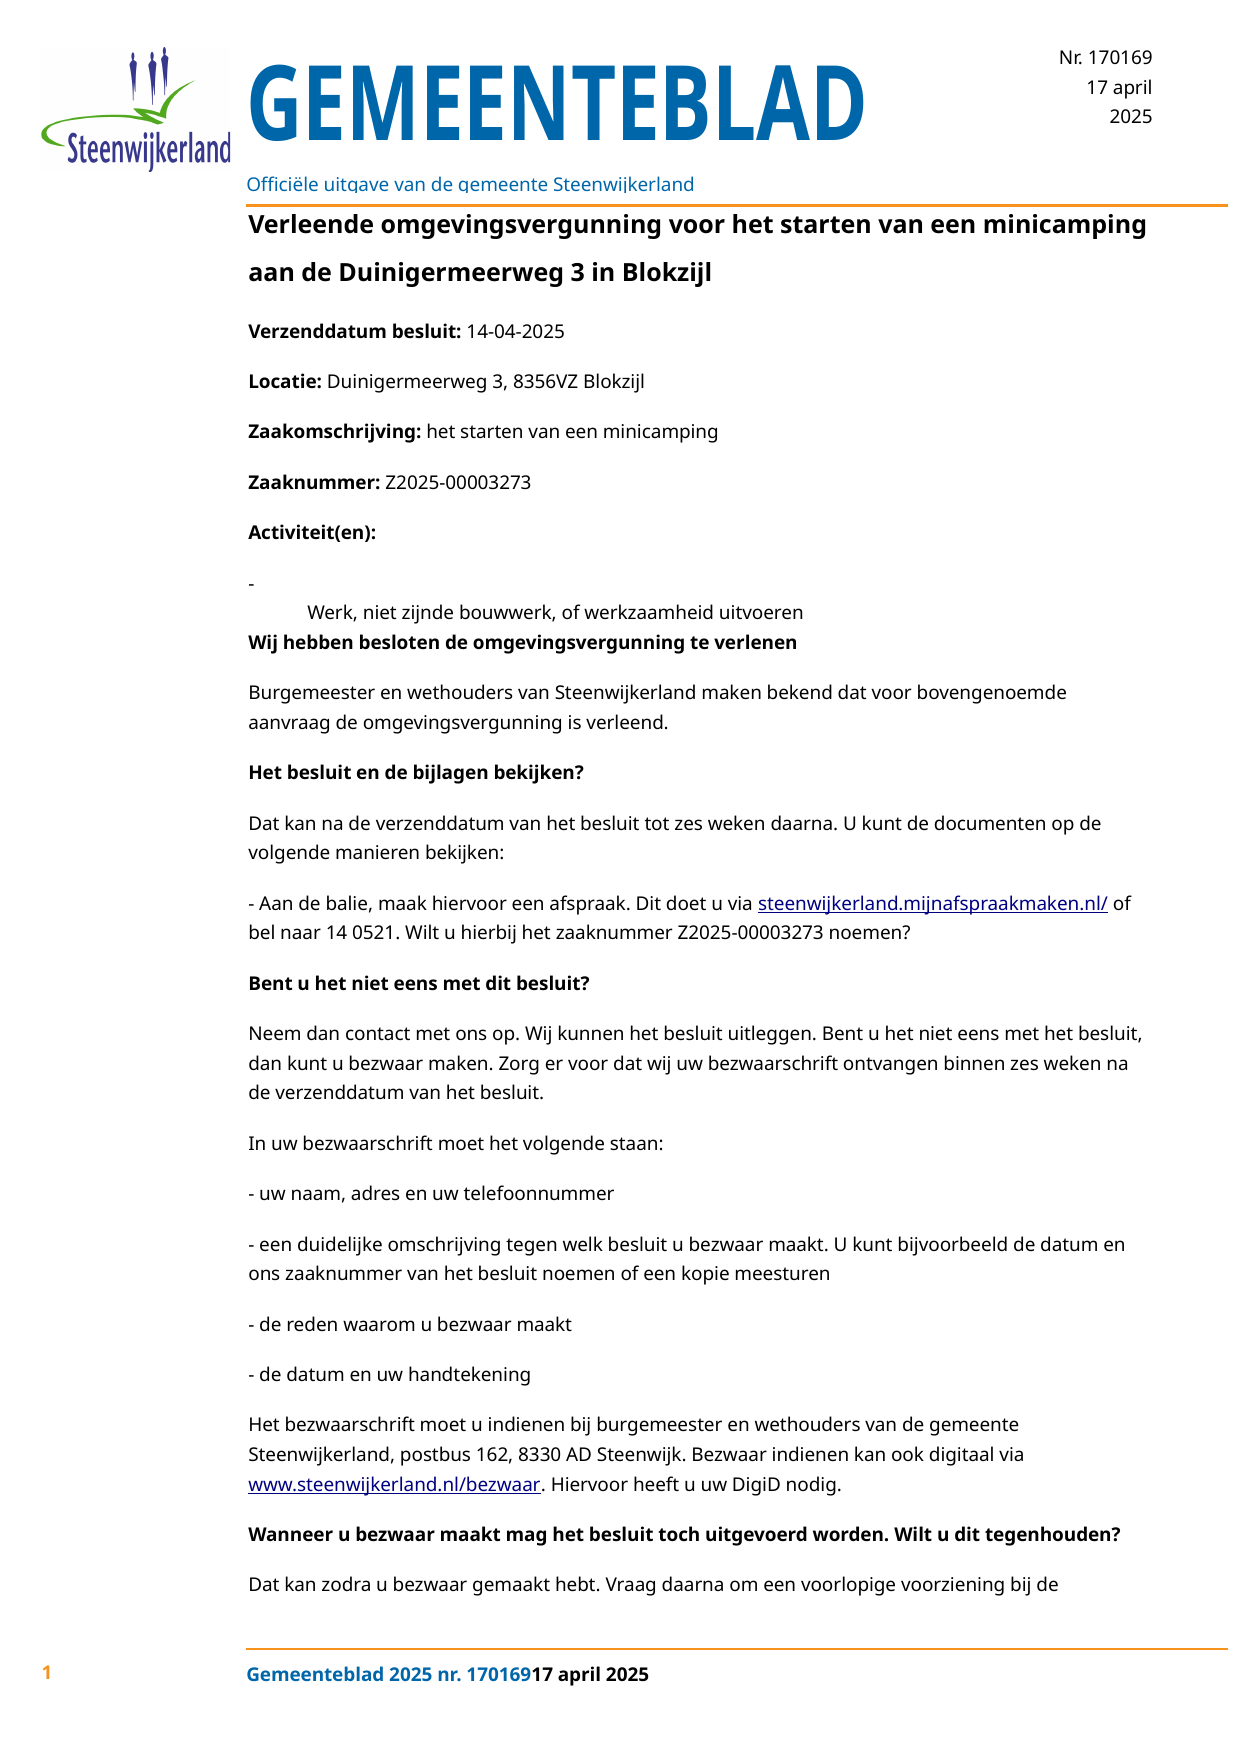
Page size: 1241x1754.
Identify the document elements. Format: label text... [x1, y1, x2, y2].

list Werk, niet zijnde bouwwerk, of werkzaamheid uitvoeren [248, 599, 1152, 625]
text - de reden waarom u bezwaar maakt [248, 1311, 1152, 1337]
text In uw bezwaarschrift moet het volgende staan: [248, 1130, 1152, 1156]
text Het besluit en de bijlagen bekijken? [248, 759, 1152, 785]
text Zaakomschrijving: het starten van een minicamping [248, 419, 1152, 444]
text Bent u het niet eens met dit besluit? [248, 970, 1152, 996]
text Neem dan contact met ons op. Wij kunnen het besluit uitleggen. Bent u het niet eens met het besluit, dan kunt u bezwaar maken. Zorg er voor dat wij uw bezwaarschrift ontvangen binnen zes weken na de verzenddatum van het besluit. [248, 1020, 1152, 1105]
text - Aan de balie, maak hiervoor een afspraak. Dit doet u via steenwijkerland.mijnafspraakmaken.nl/ of bel naar 14 0521. Wilt u hierbij het zaaknummer Z2025-00003273 noemen? [248, 890, 1152, 945]
text Activiteit(en): [248, 519, 1152, 545]
text - uw naam, adres en uw telefoonnummer [248, 1180, 1152, 1206]
text Zaaknummer: Z2025-00003273 [248, 469, 1152, 495]
text Het bezwaarschrift moet u indienen bij burgemeester en wethouders van de gemeente Steenwijkerland, postbus 162, 8330 AD Steenwijk. Bezwaar indienen kan ook digitaal via www.steenwijkerland.nl/bezwaar. Hiervoor heeft u uw DigiD nodig. [248, 1412, 1152, 1497]
text - de datum en uw handtekening [248, 1361, 1152, 1387]
text Verzenddatum besluit: 14-04-2025 [248, 318, 1152, 344]
text Burgemeester en wethouders van Steenwijkerland maken bekend dat voor bovengenoemde aanvraag de omgevingsvergunning is verleend. [248, 679, 1152, 735]
text Wanneer u bezwaar maakt mag het besluit toch uitgevoerd worden. Wilt u dit tegenhouden? [248, 1521, 1152, 1547]
picture [41, 47, 231, 172]
text Locatie: Duinigermeerweg 3, 8356VZ Blokzijl [248, 368, 1152, 394]
text Dat kan na de verzenddatum van het besluit tot zes weken daarna. U kunt de documenten op de volgende manieren bekijken: [248, 810, 1152, 865]
text Dat kan zodra u bezwaar gemaakt hebt. Vraag daarna om een voorlopige voorziening bij de [248, 1572, 1152, 1597]
text Wij hebben besloten de omgevingsvergunning te verlenen [248, 629, 1152, 655]
text Verleende omgevingsvergunning voor het starten van een minicamping aan de Duinigermeerweg 3 in Blokzijl [248, 207, 1152, 288]
text - een duidelijke omschrijving tegen welk besluit u bezwaar maakt. U kunt bijvoorbeeld de datum en ons zaaknummer van het besluit noemen of een kopie meesturen [248, 1231, 1152, 1286]
